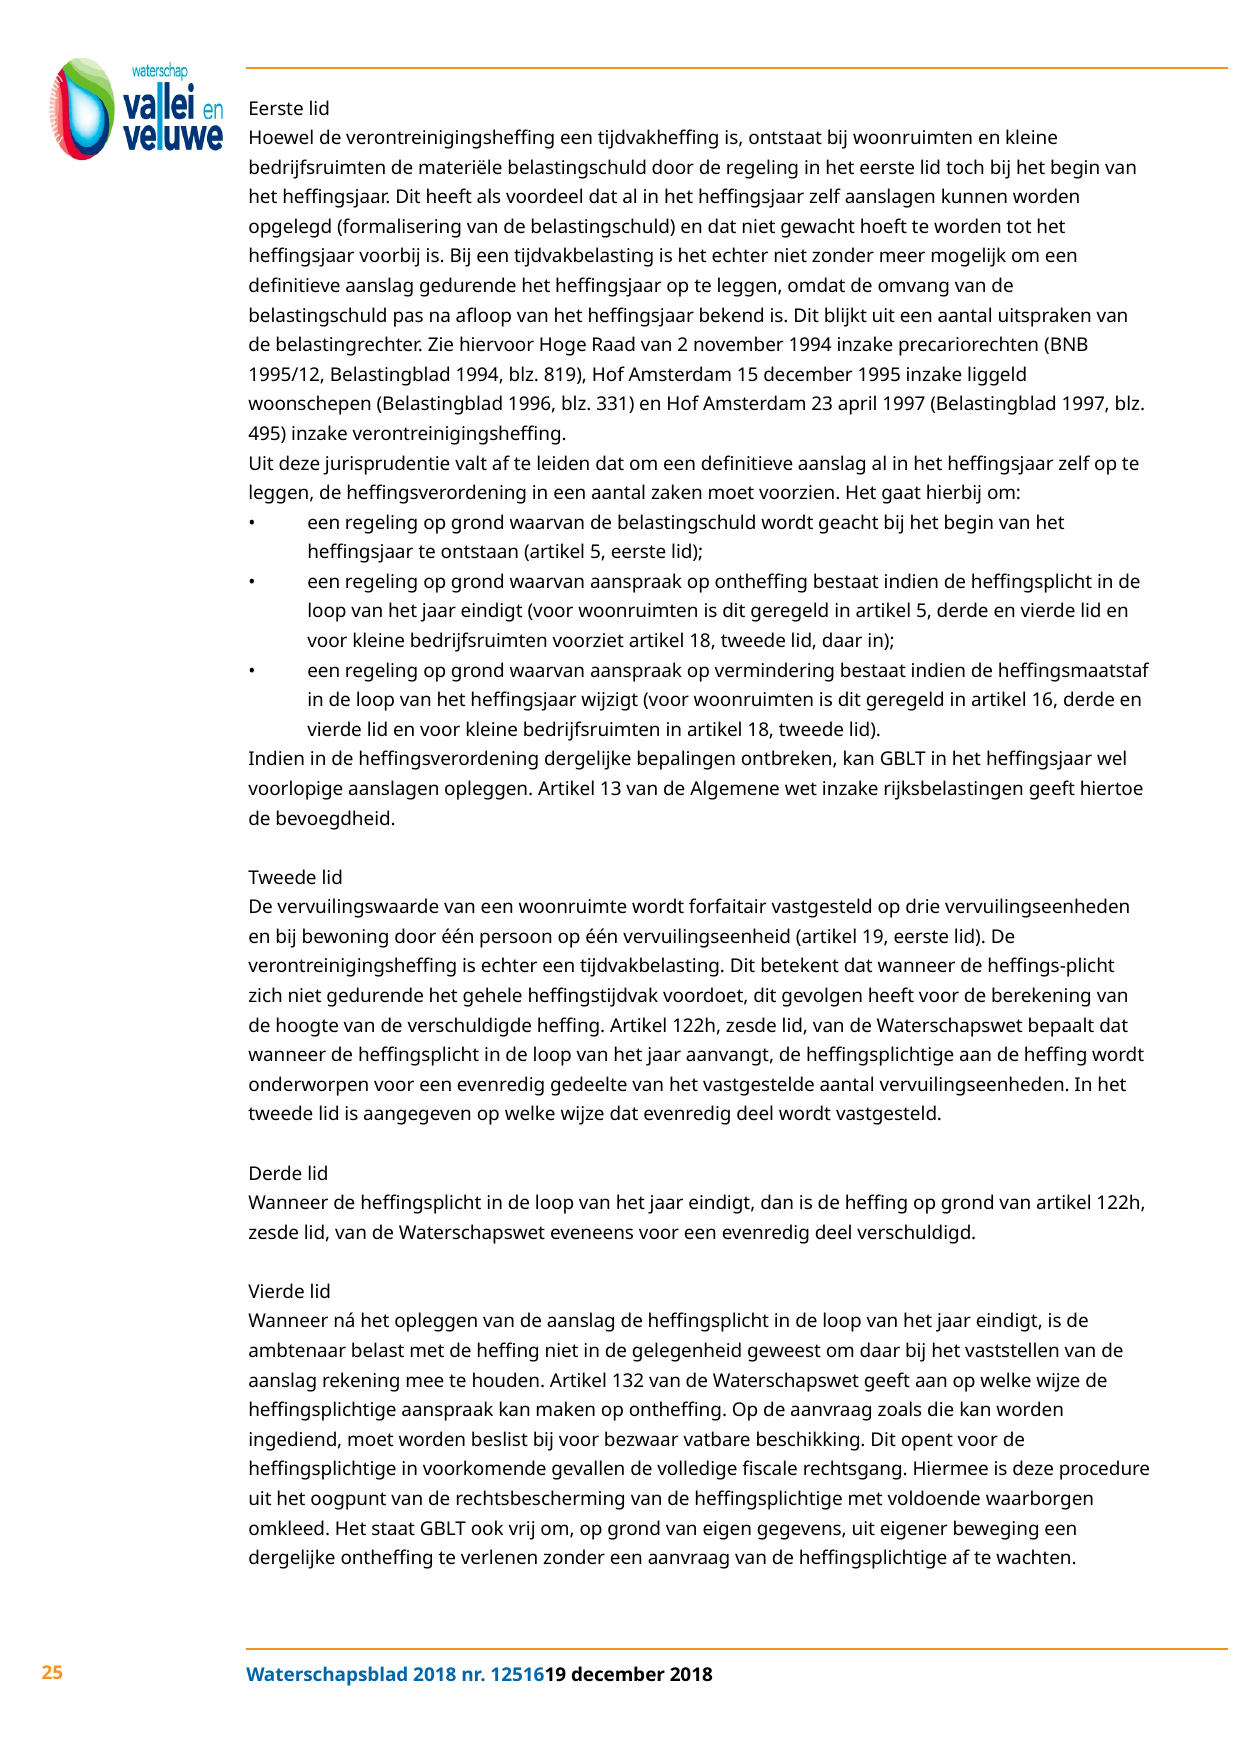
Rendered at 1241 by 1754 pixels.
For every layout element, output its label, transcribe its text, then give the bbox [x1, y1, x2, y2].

text De vervuilingswaarde van een woonruimte wordt forfaitair vastgesteld op drie vervuilingseenheden en bij bewoning door één persoon op één vervuilingseenheid (artikel 19, eerste lid). De verontreinigingsheffing is echter een tijdvakbelasting. Dit betekent dat wanneer de heffings-plicht zich niet gedurende het gehele heffingstijdvak voordoet, dit gevolgen heeft voor de berekening van de hoogte van de verschuldigde heffing. Artikel 122h, zesde lid, van de Waterschapswet bepaalt dat wanneer de heffingsplicht in de loop van het jaar aanvangt, de heffingsplichtige aan de heffing wordt onderworpen voor een evenredig gedeelte van het vastgestelde aantal vervuilingseenheden. In het tweede lid is aangegeven op welke wijze dat evenredig deel wordt vastgesteld. [248, 893, 1152, 1126]
text Tweede lid [248, 864, 1152, 890]
text Wanneer de heffingsplicht in de loop van het jaar eindigt, dan is de heffing op grond van artikel 122h, zesde lid, van de Waterschapswet eveneens voor een evenredig deel verschuldigd. [248, 1189, 1152, 1245]
text Wanneer ná het opleggen van de aanslag de heffingsplicht in de loop van het jaar eindigt, is de ambtenaar belast met de heffing niet in de gelegenheid geweest om daar bij het vaststellen van de aanslag rekening mee te houden. Artikel 132 van de Waterschapswet geeft aan op welke wijze de heffingsplichtige aanspraak kan maken op ontheffing. Op de aanvraag zoals die kan worden ingediend, moet worden beslist bij voor bezwaar vatbare beschikking. Dit opent voor de heffingsplichtige in voorkomende gevallen de volledige fiscale rechtsgang. Hiermee is deze procedure uit het oogpunt van de rechtsbescherming van de heffingsplichtige met voldoende waarborgen omkleed. Het staat GBLT ook vrij om, op grond van eigen gegevens, uit eigener beweging een dergelijke ontheffing te verlenen zonder een aanvraag van de heffingsplichtige af te wachten. [248, 1308, 1152, 1570]
list een regeling op grond waarvan de belastingschuld wordt geacht bij het begin van het heffingsjaar te ontstaan (artikel 5, eerste lid); [248, 509, 1152, 564]
text Uit deze jurisprudentie valt af te leiden dat om een definitieve aanslag al in het heffingsjaar zelf op te leggen, de heffingsverordening in een aantal zaken moet voorzien. Het gaat hierbij om: [248, 450, 1152, 505]
picture [41, 47, 231, 172]
list een regeling op grond waarvan aanspraak op vermindering bestaat indien de heffingsmaatstaf in de loop van het heffingsjaar wijzigt (voor woonruimten is dit geregeld in artikel 16, derde en vierde lid en voor kleine bedrijfsruimten in artikel 18, tweede lid). [248, 657, 1152, 742]
text Indien in de heffingsverordening dergelijke bepalingen ontbreken, kan GBLT in het heffingsjaar wel voorlopige aanslagen opleggen. Artikel 13 van de Algemene wet inzake rijksbelastingen geeft hiertoe de bevoegdheid. [248, 746, 1152, 831]
text Eerste lid [248, 95, 1152, 121]
list een regeling op grond waarvan aanspraak op ontheffing bestaat indien de heffingsplicht in de loop van het jaar eindigt (voor woonruimten is dit geregeld in artikel 5, derde en vierde lid en voor kleine bedrijfsruimten voorziet artikel 18, tweede lid, daar in); [248, 568, 1152, 653]
text Hoewel de verontreinigingsheffing een tijdvakheffing is, ontstaat bij woonruimten en kleine bedrijfsruimten de materiële belastingschuld door de regeling in het eerste lid toch bij het begin van het heffingsjaar. Dit heeft als voordeel dat al in het heffingsjaar zelf aanslagen kunnen worden opgelegd (formalisering van de belastingschuld) en dat niet gewacht hoeft te worden tot het heffingsjaar voorbij is. Bij een tijdvakbelasting is het echter niet zonder meer mogelijk om een definitieve aanslag gedurende het heffingsjaar op te leggen, omdat de omvang van de belastingschuld pas na afloop van het heffingsjaar bekend is. Dit blijkt uit een aantal uitspraken van de belastingrechter. Zie hiervoor Hoge Raad van 2 november 1994 inzake precariorechten (BNB 1995/12, Belastingblad 1994, blz. 819), Hof Amsterdam 15 december 1995 inzake liggeld woonschepen (Belastingblad 1996, blz. 331) en Hof Amsterdam 23 april 1997 (Belastingblad 1997, blz. 495) inzake verontreinigingsheffing. [248, 124, 1152, 446]
text Derde lid [248, 1160, 1152, 1186]
text Vierde lid [248, 1278, 1152, 1304]
